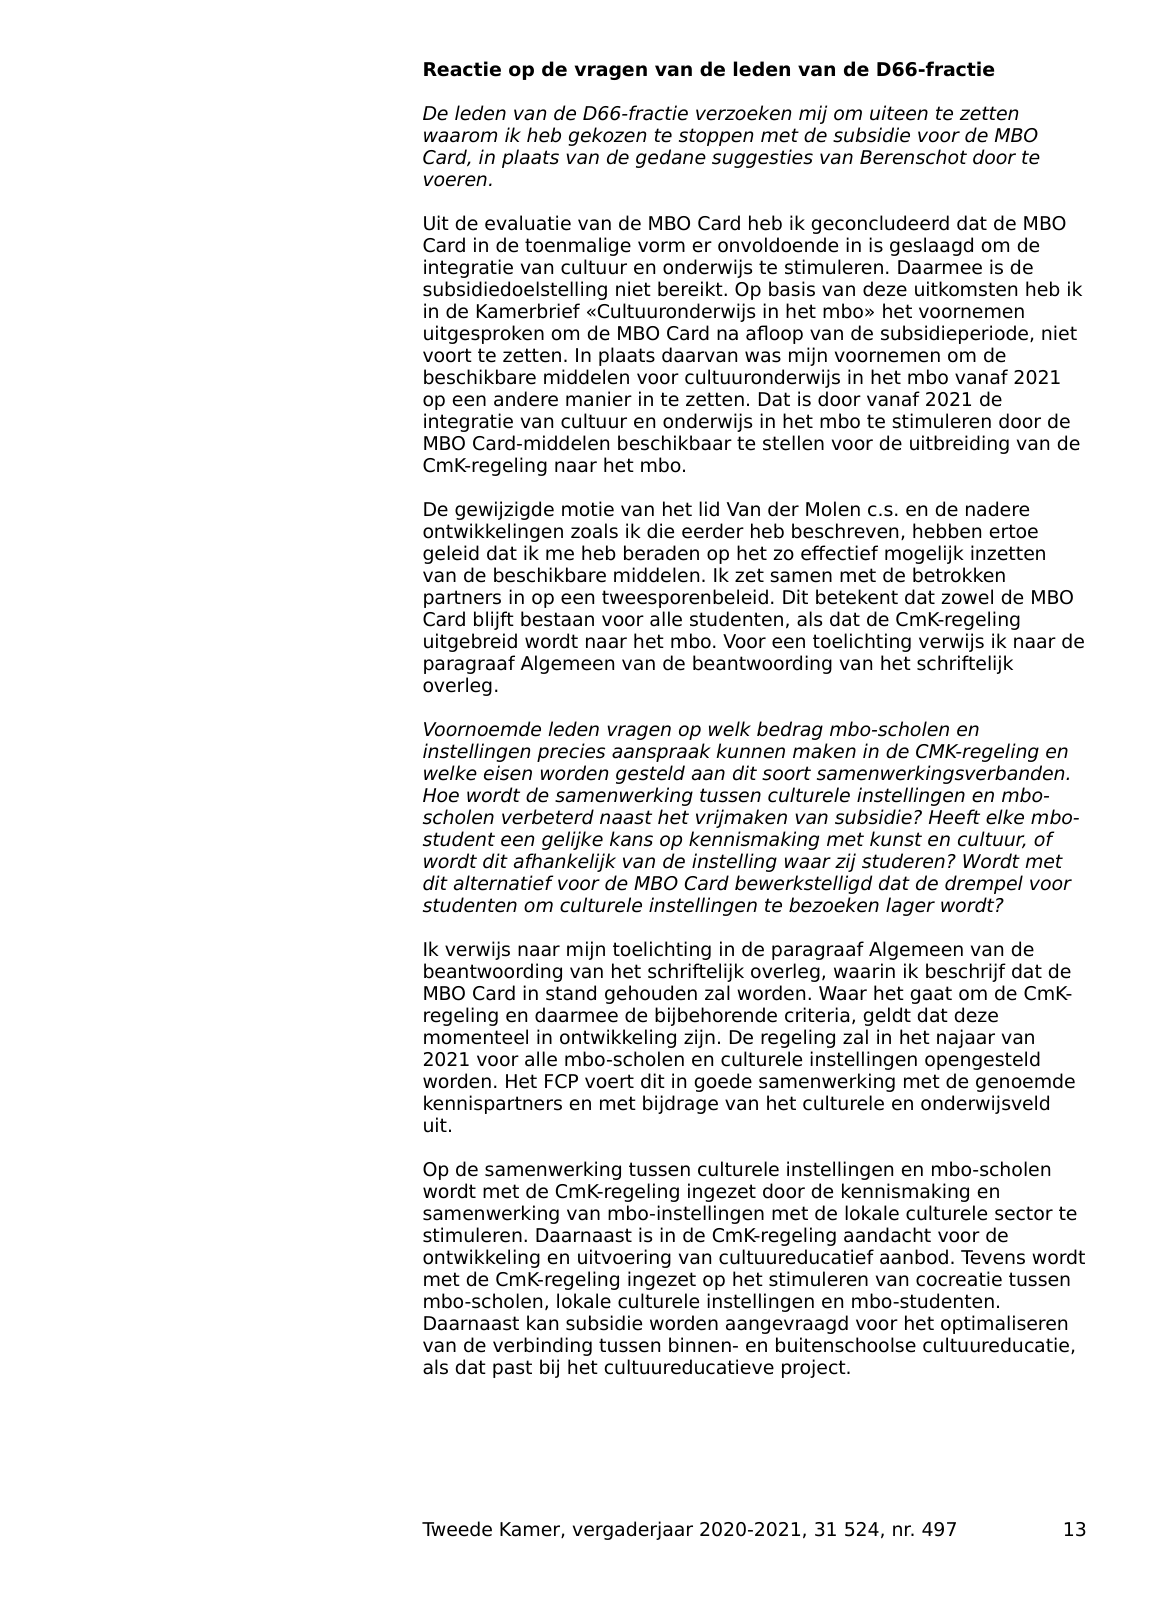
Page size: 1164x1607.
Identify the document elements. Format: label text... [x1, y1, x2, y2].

text Ik verwijs naar mijn toelichting in de paragraaf Algemeen van de beantwoording van het schriftelijk overleg, waarin ik beschrijf dat de MBO Card in stand gehouden zal worden. Waar het gaat om de CmK-regeling en daarmee de bijbehorende criteria, geldt dat deze momenteel in ontwikkeling zijn. De regeling zal in het najaar van 2021 voor alle mbo-scholen en culturele instellingen opengesteld worden. Het FCP voert dit in goede samenwerking met de genoemde kennispartners en met bijdrage van het culturele en onderwijsveld uit. [422, 939, 1087, 1137]
text De leden van de D66-fractie verzoeken mij om uiteen te zetten waarom ik heb gekozen te stoppen met de subsidie voor de MBO Card, in plaats van de gedane suggesties van Berenschot door te voeren. [422, 103, 1087, 191]
text Voornoemde leden vragen op welk bedrag mbo-scholen en instellingen precies aanspraak kunnen maken in de CMK-regeling en welke eisen worden gesteld aan dit soort samenwerkingsverbanden. Hoe wordt de samenwerking tussen culturele instellingen en mbo-scholen verbeterd naast het vrijmaken van subsidie? Heeft elke mbo-student een gelijke kans op kennismaking met kunst en cultuur, of wordt dit afhankelijk van de instelling waar zij studeren? Wordt met dit alternatief voor de MBO Card bewerkstelligd dat de drempel voor studenten om culturele instellingen te bezoeken lager wordt? [422, 719, 1087, 917]
subtitle Reactie op de vragen van de leden van de D66-fractie [422, 59, 1087, 81]
text De gewijzigde motie van het lid Van der Molen c.s. en de nadere ontwikkelingen zoals ik die eerder heb beschreven, hebben ertoe geleid dat ik me heb beraden op het zo effectief mogelijk inzetten van de beschikbare middelen. Ik zet samen met de betrokken partners in op een tweesporenbeleid. Dit betekent dat zowel de MBO Card blijft bestaan voor alle studenten, als dat de CmK-regeling uitgebreid wordt naar het mbo. Voor een toelichting verwijs ik naar de paragraaf Algemeen van de beantwoording van het schriftelijk overleg. [422, 499, 1087, 697]
text Op de samenwerking tussen culturele instellingen en mbo-scholen wordt met de CmK-regeling ingezet door de kennismaking en samenwerking van mbo-instellingen met de lokale culturele sector te stimuleren. Daarnaast is in de CmK-regeling aandacht voor de ontwikkeling en uitvoering van cultuureducatief aanbod. Tevens wordt met de CmK-regeling ingezet op het stimuleren van cocreatie tussen mbo-scholen, lokale culturele instellingen en mbo-studenten. Daarnaast kan subsidie worden aangevraagd voor het optimaliseren van de verbinding tussen binnen- en buitenschoolse cultuureducatie, als dat past bij het cultuureducatieve project. [422, 1159, 1087, 1379]
text Uit de evaluatie van de MBO Card heb ik geconcludeerd dat de MBO Card in de toenmalige vorm er onvoldoende in is geslaagd om de integratie van cultuur en onderwijs te stimuleren. Daarmee is de subsidiedoelstelling niet bereikt. Op basis van deze uitkomsten heb ik in de Kamerbrief «Cultuuronderwijs in het mbo» het voornemen uitgesproken om de MBO Card na afloop van de subsidieperiode, niet voort te zetten. In plaats daarvan was mijn voornemen om de beschikbare middelen voor cultuuronderwijs in het mbo vanaf 2021 op een andere manier in te zetten. Dat is door vanaf 2021 de integratie van cultuur en onderwijs in het mbo te stimuleren door de MBO Card-middelen beschikbaar te stellen voor de uitbreiding van de CmK-regeling naar het mbo. [422, 213, 1087, 477]
